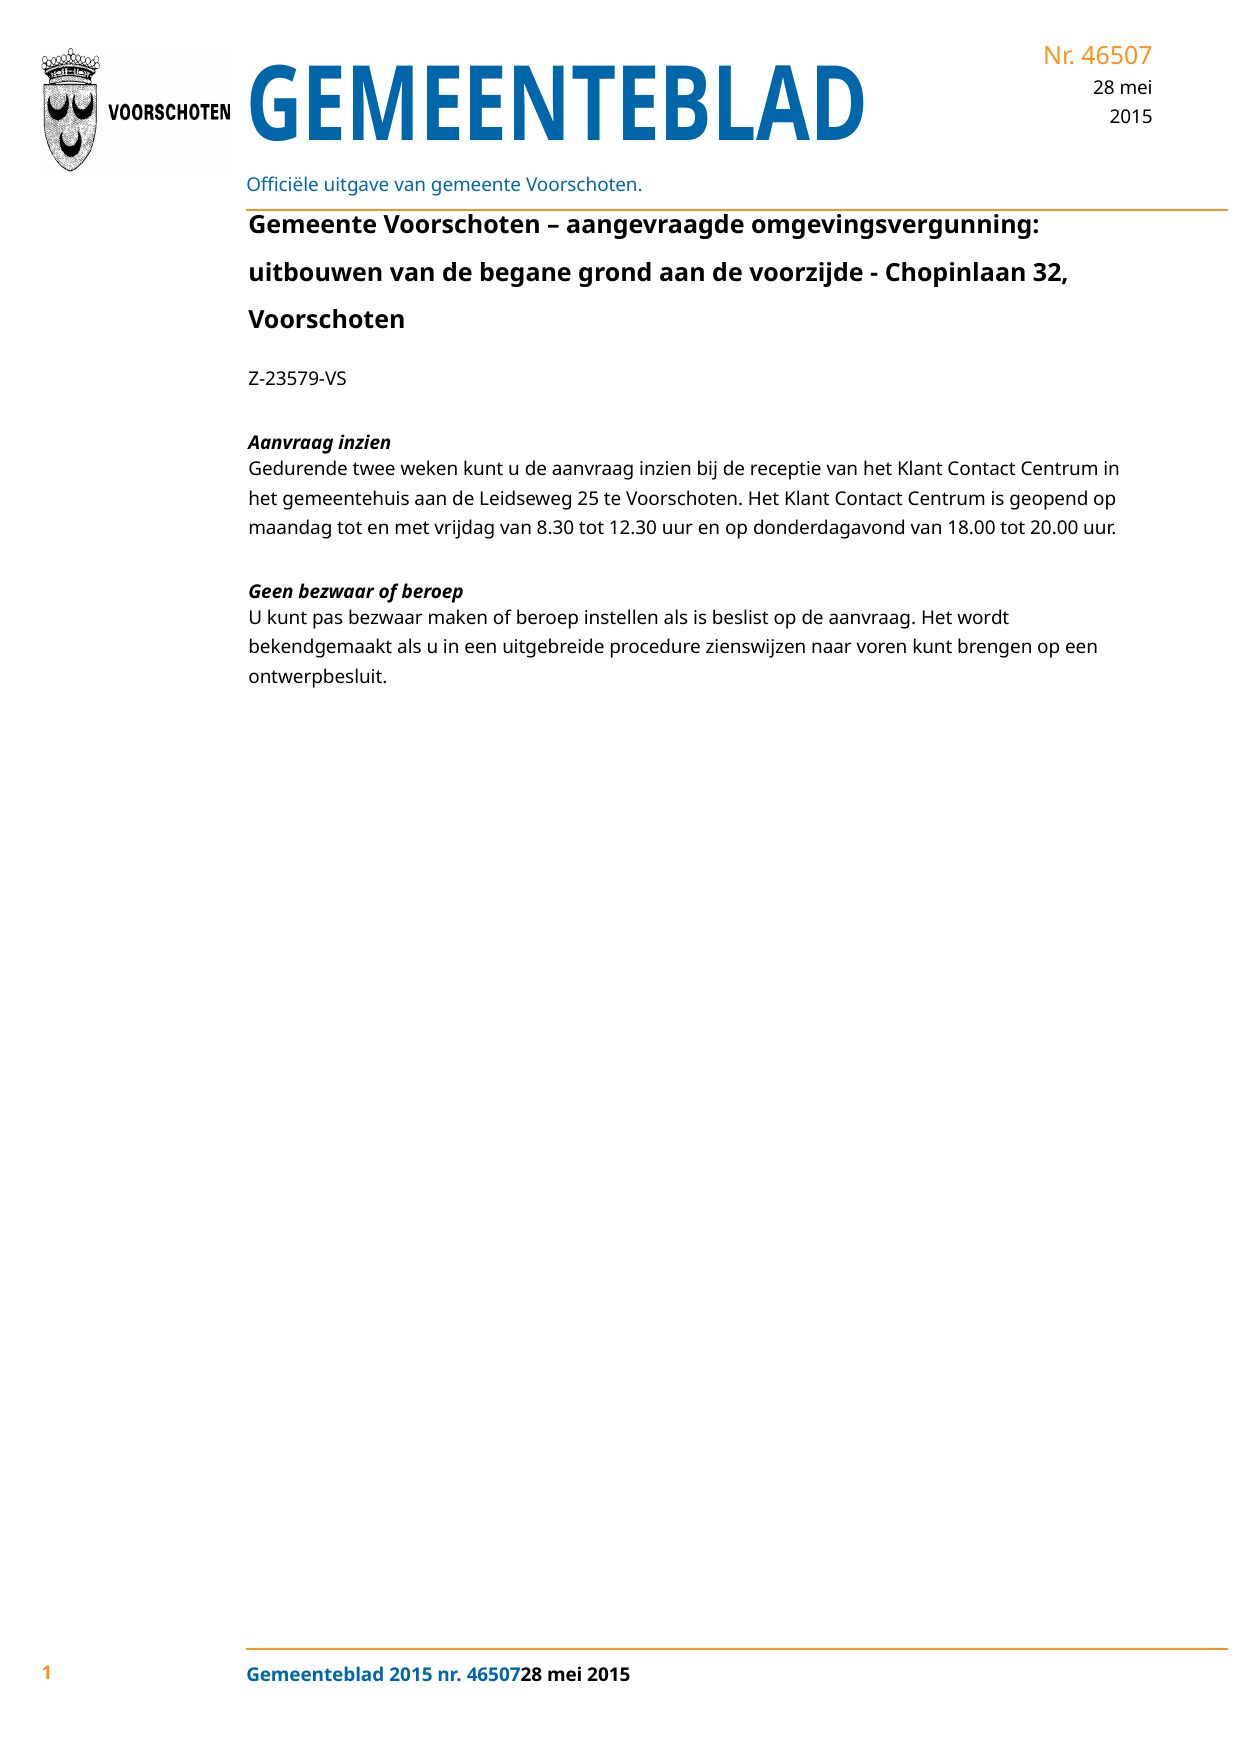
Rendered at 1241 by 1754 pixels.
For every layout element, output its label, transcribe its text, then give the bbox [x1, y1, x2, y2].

text U kunt pas bezwaar maken of beroep instellen als is beslist op de aanvraag. Het wordt bekendgemaakt als u in een uitgebreide procedure zienswijzen naar voren kunt brengen op een ontwerpbesluit. [248, 604, 1152, 689]
picture [41, 47, 231, 172]
text Gemeente Voorschoten – aangevraagde omgevingsvergunning: uitbouwen van de begane grond aan de voorzijde - Chopinlaan 32, Voorschoten [248, 211, 1152, 336]
text Z-23579-VS [248, 366, 1152, 391]
text Aanvraag inzien [248, 429, 1152, 455]
text Geen bezwaar of beroep [248, 578, 1152, 604]
text Gedurende twee weken kunt u de aanvraag inzien bij de receptie van het Klant Contact Centrum in het gemeentehuis aan de Leidseweg 25 te Voorschoten. Het Klant Contact Centrum is geopend op maandag tot en met vrijdag van 8.30 tot 12.30 uur en op donderdagavond van 18.00 tot 20.00 uur. [248, 455, 1152, 540]
